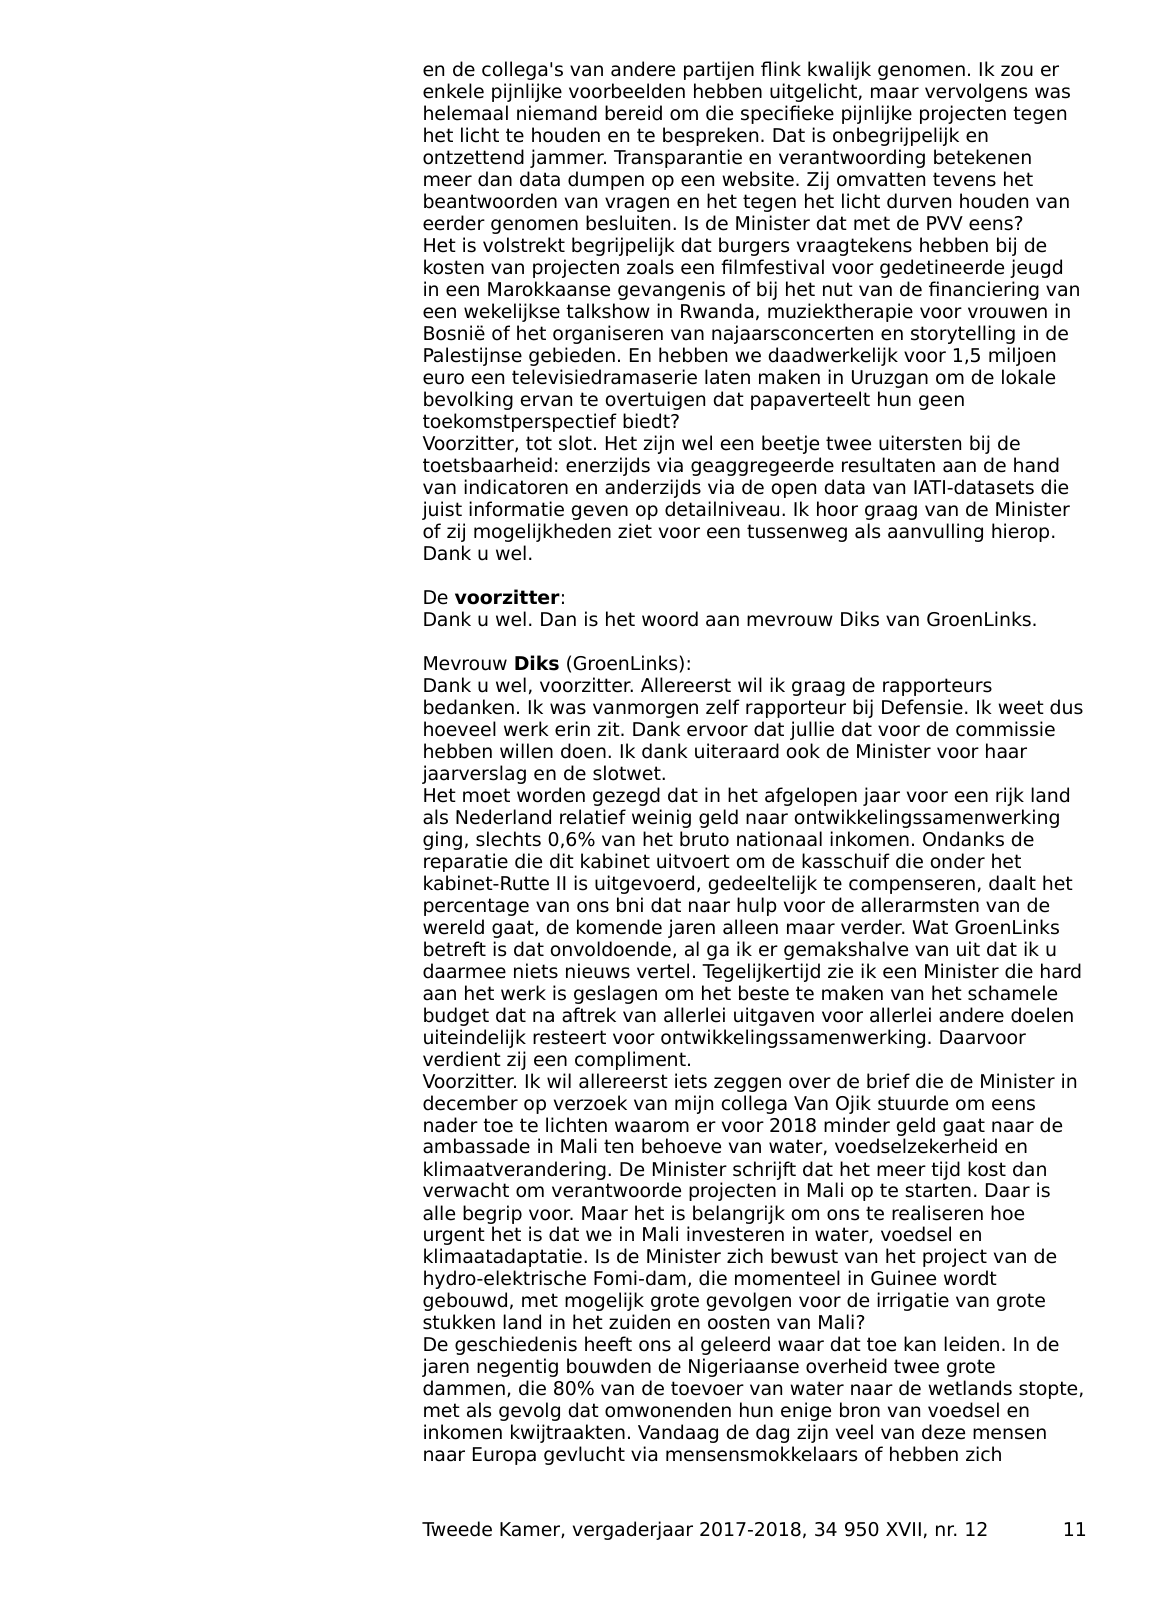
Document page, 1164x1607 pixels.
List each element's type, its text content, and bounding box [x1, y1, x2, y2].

text Het moet worden gezegd dat in het afgelopen jaar voor een rijk land als Nederland relatief weinig geld naar ontwikkelingssamenwerking ging, slechts 0,6% van het bruto nationaal inkomen. Ondanks de reparatie die dit kabinet uitvoert om de kasschuif die onder het kabinet-Rutte II is uitgevoerd, gedeeltelijk te compenseren, daalt het percentage van ons bni dat naar hulp voor de allerarmsten van de wereld gaat, de komende jaren alleen maar verder. Wat GroenLinks betreft is dat onvoldoende, al ga ik er gemakshalve van uit dat ik u daarmee niets nieuws vertel. Tegelijkertijd zie ik een Minister die hard aan het werk is geslagen om het beste te maken van het schamele budget dat na aftrek van allerlei uitgaven voor allerlei andere doelen uiteindelijk resteert voor ontwikkelingssamenwerking. Daarvoor verdient zij een compliment. [422, 785, 1087, 1071]
text Mevrouw Diks (GroenLinks): [422, 653, 1087, 675]
text Dank u wel, voorzitter. Allereerst wil ik graag de rapporteurs bedanken. Ik was vanmorgen zelf rapporteur bij Defensie. Ik weet dus hoeveel werk erin zit. Dank ervoor dat jullie dat voor de commissie hebben willen doen. Ik dank uiteraard ook de Minister voor haar jaarverslag en de slotwet. [422, 675, 1087, 785]
text Voorzitter, tot slot. Het zijn wel een beetje twee uitersten bij de toetsbaarheid: enerzijds via geaggregeerde resultaten aan de hand van indicatoren en anderzijds via de open data van IATI-datasets die juist informatie geven op detailniveau. Ik hoor graag van de Minister of zij mogelijkheden ziet voor een tussenweg als aanvulling hierop. [422, 433, 1087, 543]
text Dank u wel. Dan is het woord aan mevrouw Diks van GroenLinks. [422, 609, 1087, 631]
text De geschiedenis heeft ons al geleerd waar dat toe kan leiden. In de jaren negentig bouwden de Nigeriaanse overheid twee grote dammen, die 80% van de toevoer van water naar de wetlands stopte, met als gevolg dat omwonenden hun enige bron van voedsel en inkomen kwijtraakten. Vandaag de dag zijn veel van deze mensen naar Europa gevlucht via mensensmokkelaars of hebben zich [422, 1334, 1087, 1466]
text De voorzitter: [422, 587, 1087, 609]
text en de collega's van andere partijen flink kwalijk genomen. Ik zou er enkele pijnlijke voorbeelden hebben uitgelicht, maar vervolgens was helemaal niemand bereid om die specifieke pijnlijke projecten tegen het licht te houden en te bespreken. Dat is onbegrijpelijk en ontzettend jammer. Transparantie en verantwoording betekenen meer dan data dumpen op een website. Zij omvatten tevens het beantwoorden van vragen en het tegen het licht durven houden van eerder genomen besluiten. Is de Minister dat met de PVV eens? [422, 59, 1087, 235]
text Voorzitter. Ik wil allereerst iets zeggen over de brief die de Minister in december op verzoek van mijn collega Van Ojik stuurde om eens nader toe te lichten waarom er voor 2018 minder geld gaat naar de ambassade in Mali ten behoeve van water, voedselzekerheid en klimaatverandering. De Minister schrijft dat het meer tijd kost dan verwacht om verantwoorde projecten in Mali op te starten. Daar is alle begrip voor. Maar het is belangrijk om ons te realiseren hoe urgent het is dat we in Mali investeren in water, voedsel en klimaatadaptatie. Is de Minister zich bewust van het project van de hydro-elektrische Fomi-dam, die momenteel in Guinee wordt gebouwd, met mogelijk grote gevolgen voor de irrigatie van grote stukken land in het zuiden en oosten van Mali? [422, 1071, 1087, 1334]
text Dank u wel. [422, 543, 1087, 564]
text Het is volstrekt begrijpelijk dat burgers vraagtekens hebben bij de kosten van projecten zoals een filmfestival voor gedetineerde jeugd in een Marokkaanse gevangenis of bij het nut van de financiering van een wekelijkse talkshow in Rwanda, muziektherapie voor vrouwen in Bosnië of het organiseren van najaarsconcerten en storytelling in de Palestijnse gebieden. En hebben we daadwerkelijk voor 1,5 miljoen euro een televisiedramaserie laten maken in Uruzgan om de lokale bevolking ervan te overtuigen dat papaverteelt hun geen toekomstperspectief biedt? [422, 235, 1087, 433]
